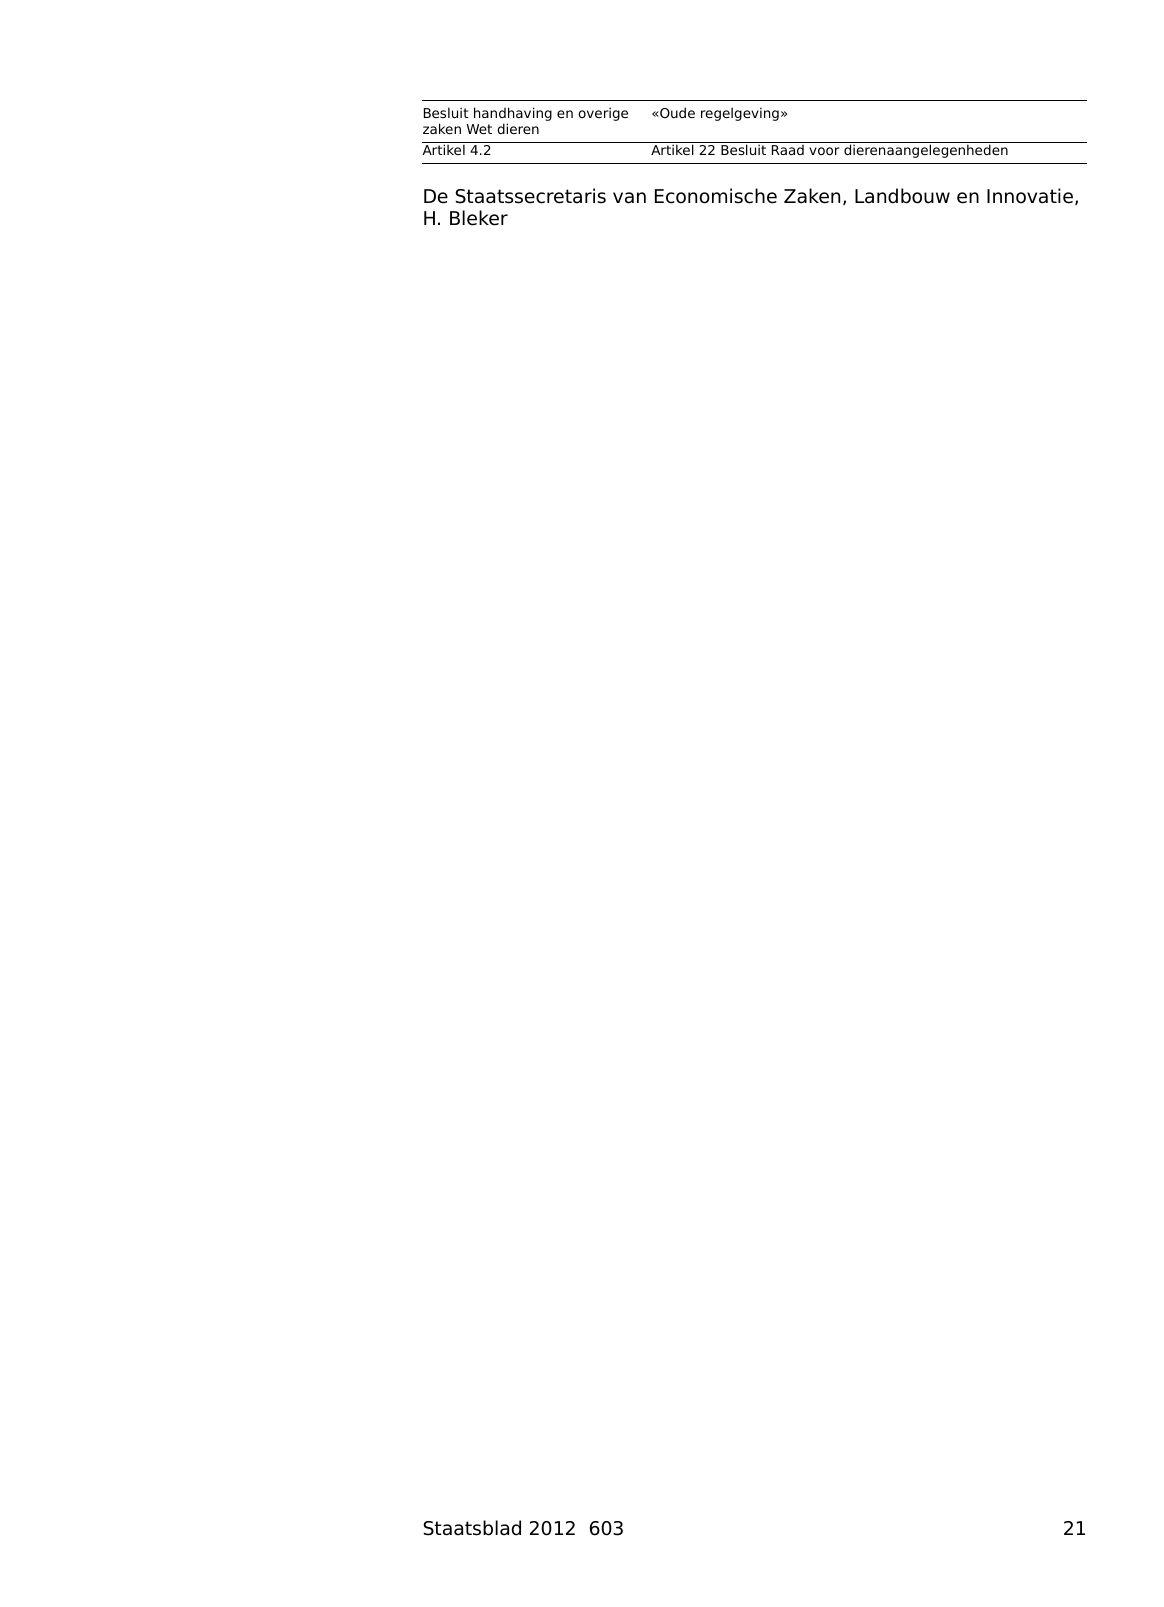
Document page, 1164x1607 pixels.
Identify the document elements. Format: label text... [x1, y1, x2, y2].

text De Staatssecretaris van Economische Zaken, Landbouw en Innovatie, H. Bleker [422, 186, 1087, 230]
table_header Besluit handhaving en overige zaken Wet dieren [422, 101, 645, 142]
table_header «Oude regelgeving» [645, 101, 1087, 142]
table_cell Artikel 4.2 [422, 143, 645, 163]
table_cell Artikel 22 Besluit Raad voor dierenaangelegenheden [645, 143, 1087, 163]
